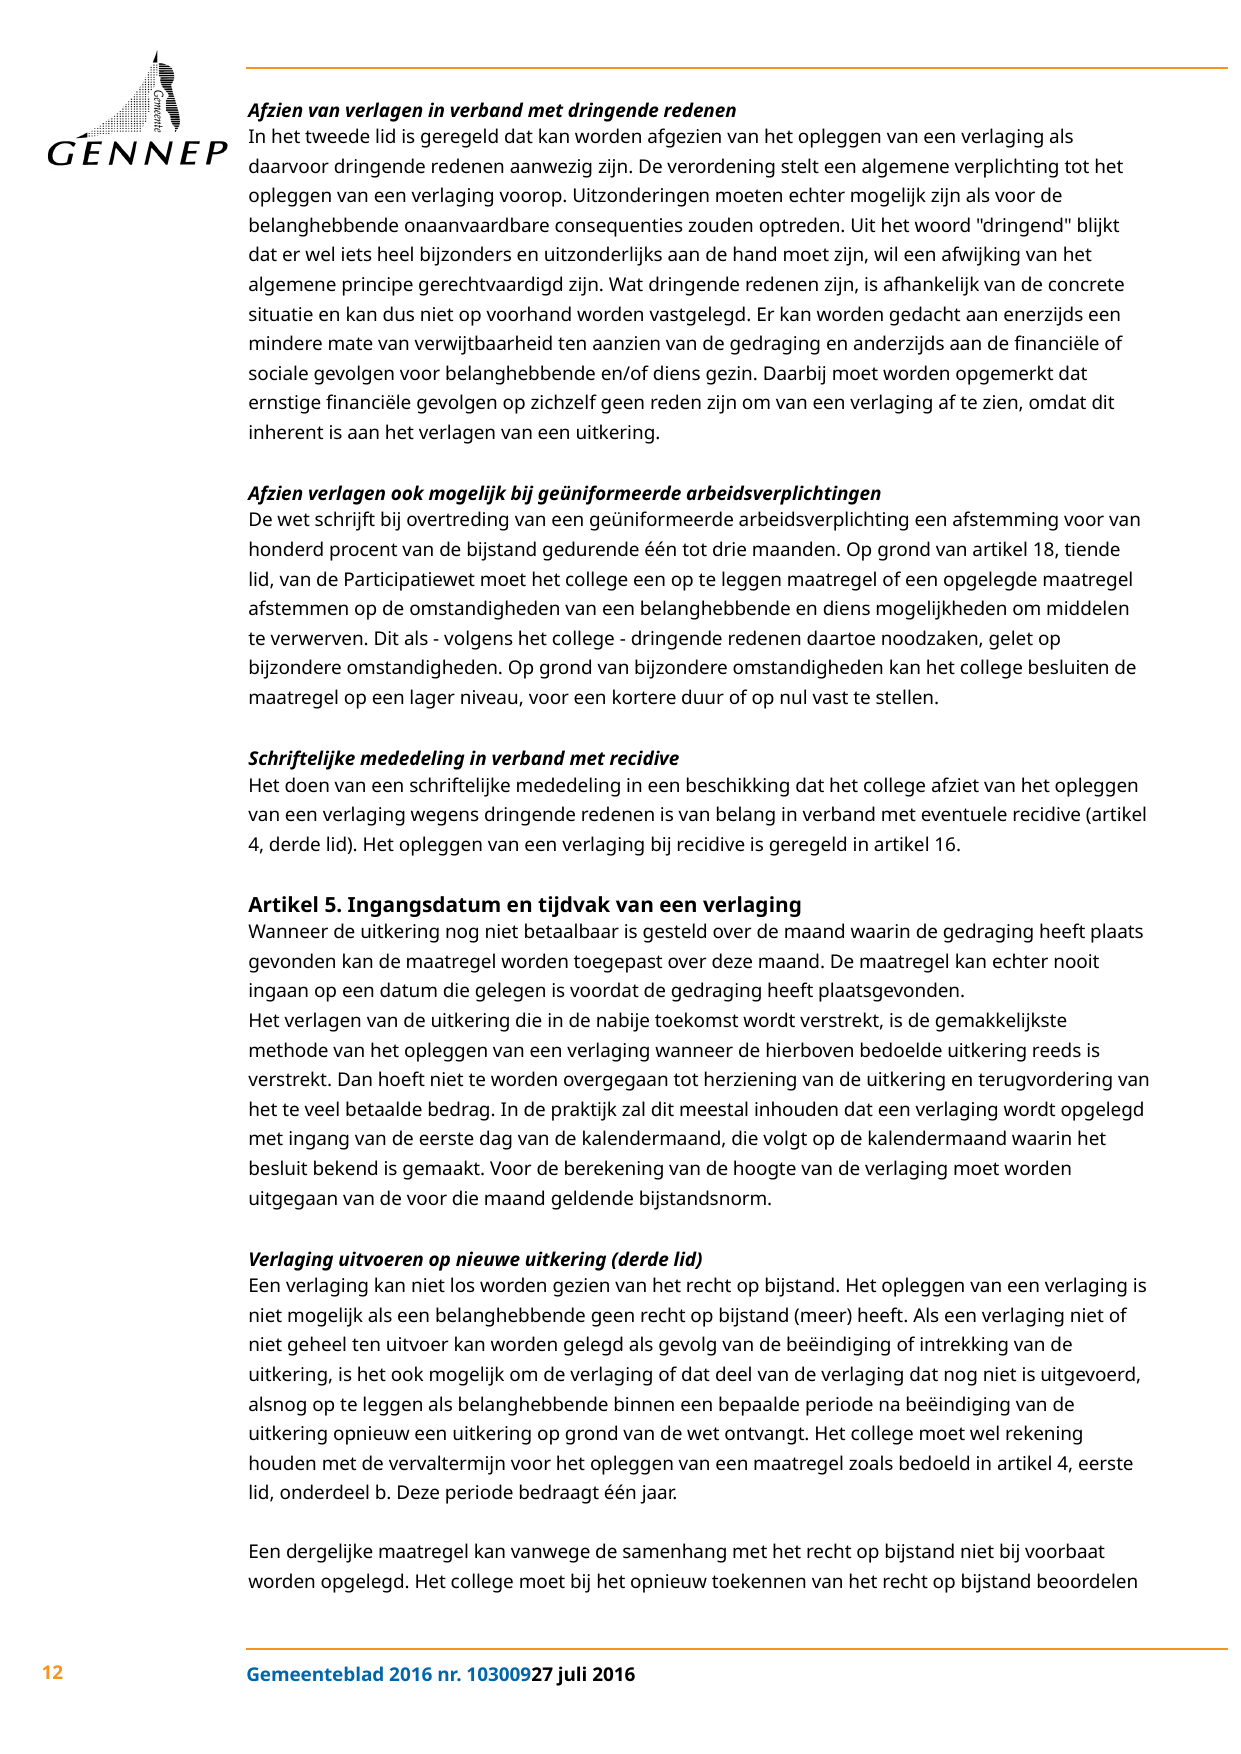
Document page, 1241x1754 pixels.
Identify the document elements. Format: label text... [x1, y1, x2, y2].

text Afzien verlagen ook mogelijk bij geüniformeerde arbeidsverplichtingen [248, 478, 1152, 507]
picture [41, 47, 231, 172]
text In het tweede lid is geregeld dat kan worden afgezien van het opleggen van een verlaging als daarvoor dringende redenen aanwezig zijn. De verordening stelt een algemene verplichting tot het opleggen van een verlaging voorop. Uitzonderingen moeten echter mogelijk zijn als voor de belanghebbende onaanvaardbare consequenties zouden optreden. Uit het woord "dringend" blijkt dat er wel iets heel bijzonders en uitzonderlijks aan de hand moet zijn, wil een afwijking van het algemene principe gerechtvaardigd zijn. Wat dringende redenen zijn, is afhankelijk van de concrete situatie en kan dus niet op voorhand worden vastgelegd. Er kan worden gedacht aan enerzijds een mindere mate van verwijtbaarheid ten aanzien van de gedraging en anderzijds aan de financiële of sociale gevolgen voor belanghebbende en/of diens gezin. Daarbij moet worden opgemerkt dat ernstige financiële gevolgen op zichzelf geen reden zijn om van een verlaging af te zien, omdat dit inherent is aan het verlagen van een uitkering. [248, 123, 1152, 445]
text Een dergelijke maatregel kan vanwege de samenhang met het recht op bijstand niet bij voorbaat worden opgelegd. Het college moet bij het opnieuw toekennen van het recht op bijstand beoordelen [248, 1539, 1152, 1594]
text Verlaging uitvoeren op nieuwe uitkering (derde lid) [248, 1244, 1152, 1272]
text Een verlaging kan niet los worden gezien van het recht op bijstand. Het opleggen van een verlaging is niet mogelijk als een belanghebbende geen recht op bijstand (meer) heeft. Als een verlaging niet of niet geheel ten uitvoer kan worden gelegd als gevolg van de beëindiging of intrekking van de uitkering, is het ook mogelijk om de verlaging of dat deel van de verlaging dat nog niet is uitgevoerd, alsnog op te leggen als belanghebbende binnen een bepaalde periode na beëindiging van de uitkering opnieuw een uitkering op grond van de wet ontvangt. Het college moet wel rekening houden met de vervaltermijn voor het opleggen van een maatregel zoals bedoeld in artikel 4, eerste lid, onderdeel b. Deze periode bedraagt één jaar. [248, 1272, 1152, 1505]
text Artikel 5. Ingangsdatum en tijdvak van een verlaging [248, 890, 1152, 918]
text Het doen van een schriftelijke mededeling in een beschikking dat het college afziet van het opleggen van een verlaging wegens dringende redenen is van belang in verband met eventuele recidive (artikel 4, derde lid). Het opleggen van een verlaging bij recidive is geregeld in artikel 16. [248, 772, 1152, 857]
text Wanneer de uitkering nog niet betaalbaar is gesteld over de maand waarin de gedraging heeft plaats gevonden kan de maatregel worden toegepast over deze maand. De maatregel kan echter nooit ingaan op een datum die gelegen is voordat de gedraging heeft plaatsgevonden. [248, 918, 1152, 1003]
text Het verlagen van de uitkering die in de nabije toekomst wordt verstrekt, is de gemakkelijkste methode van het opleggen van een verlaging wanneer de hierboven bedoelde uitkering reeds is verstrekt. Dan hoeft niet te worden overgegaan tot herziening van de uitkering en terugvordering van het te veel betaalde bedrag. In de praktijk zal dit meestal inhouden dat een verlaging wordt opgelegd met ingang van de eerste dag van de kalendermaand, die volgt op de kalendermaand waarin het besluit bekend is gemaakt. Voor de berekening van de hoogte van de verlaging moet worden uitgegaan van de voor die maand geldende bijstandsnorm. [248, 1007, 1152, 1211]
text Afzien van verlagen in verband met dringende redenen [248, 95, 1152, 123]
text Schriftelijke mededeling in verband met recidive [248, 743, 1152, 772]
text De wet schrijft bij overtreding van een geüniformeerde arbeidsverplichting een afstemming voor van honderd procent van de bijstand gedurende één tot drie maanden. Op grond van artikel 18, tiende lid, van de Participatiewet moet het college een op te leggen maatregel of een opgelegde maatregel afstemmen op de omstandigheden van een belanghebbende en diens mogelijkheden om middelen te verwerven. Dit als - volgens het college - dringende redenen daartoe noodzaken, gelet op bijzondere omstandigheden. Op grond van bijzondere omstandigheden kan het college besluiten de maatregel op een lager niveau, voor een kortere duur of op nul vast te stellen. [248, 507, 1152, 710]
